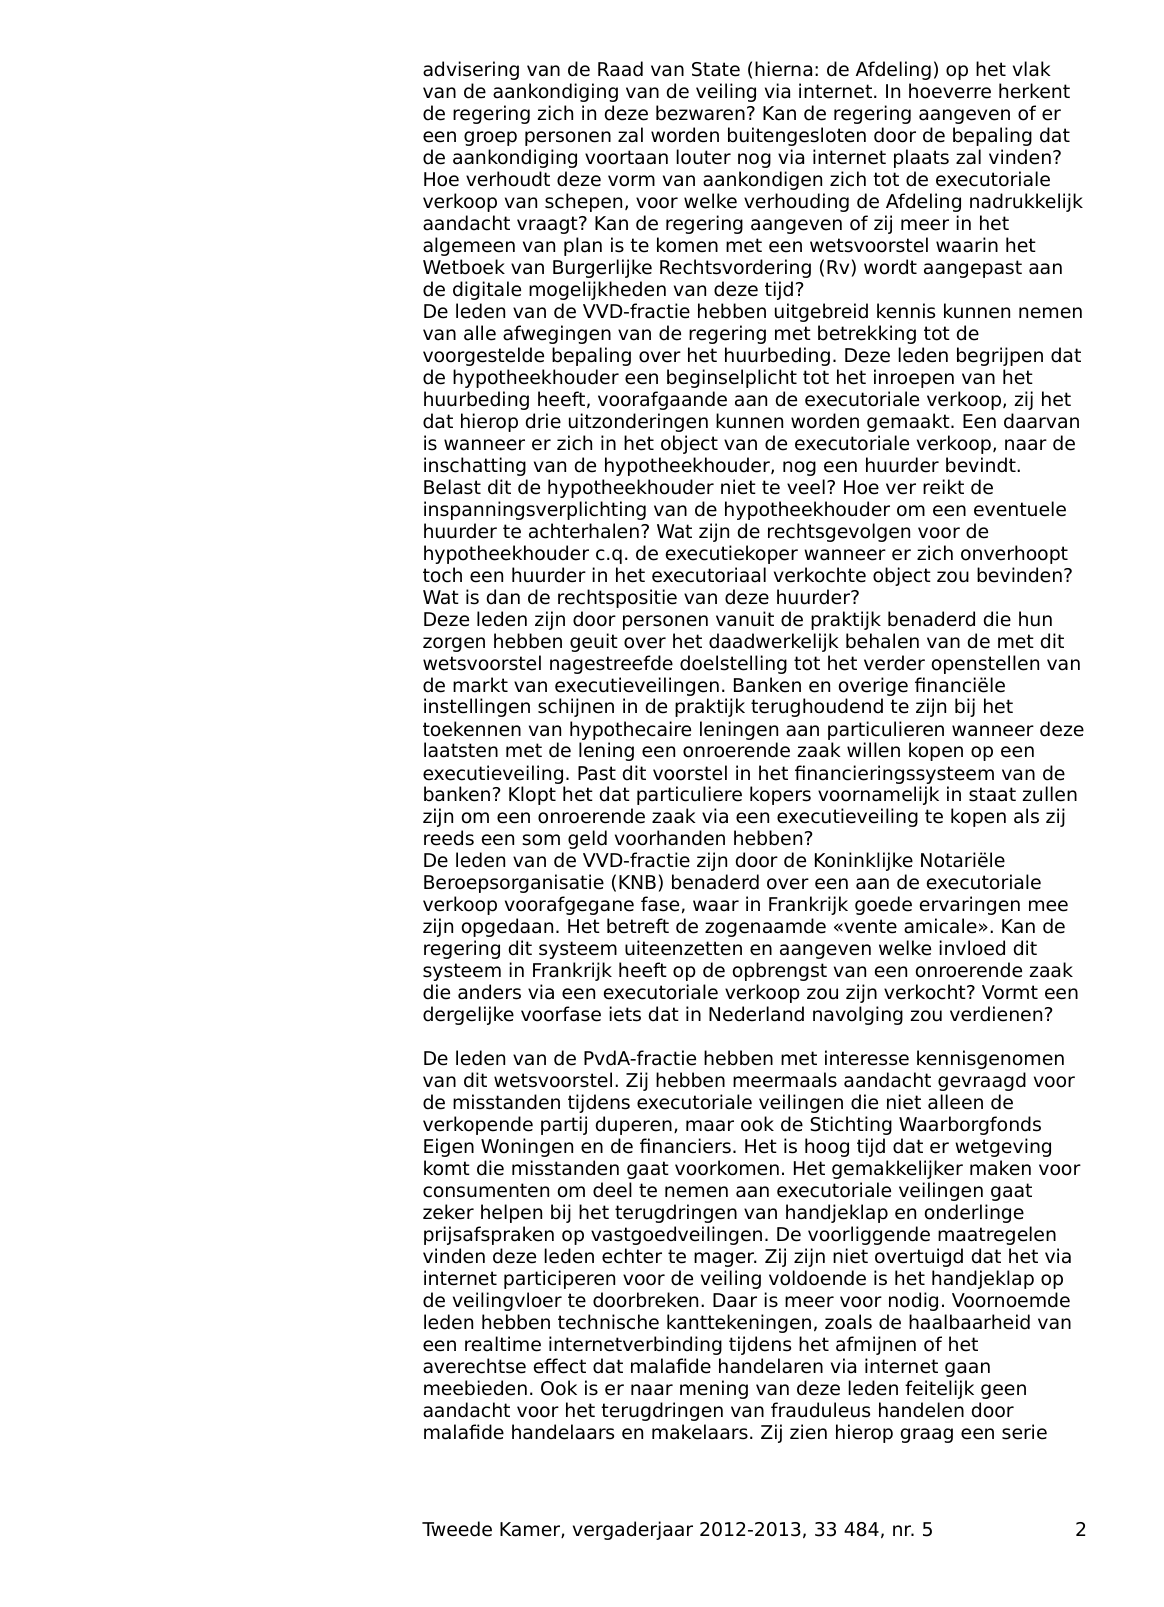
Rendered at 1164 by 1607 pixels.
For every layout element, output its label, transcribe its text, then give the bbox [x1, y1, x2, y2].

text advisering van de Raad van State (hierna: de Afdeling) op het vlak van de aankondiging van de veiling via internet. In hoeverre herkent de regering zich in deze bezwaren? Kan de regering aangeven of er een groep personen zal worden buitengesloten door de bepaling dat de aankondiging voortaan louter nog via internet plaats zal vinden? Hoe verhoudt deze vorm van aankondigen zich tot de executoriale verkoop van schepen, voor welke verhouding de Afdeling nadrukkelijk aandacht vraagt? Kan de regering aangeven of zij meer in het algemeen van plan is te komen met een wetsvoorstel waarin het Wetboek van Burgerlijke Rechtsvordering (Rv) wordt aangepast aan de digitale mogelijkheden van deze tijd? [422, 59, 1087, 301]
text De leden van de PvdA-fractie hebben met interesse kennisgenomen van dit wetsvoorstel. Zij hebben meermaals aandacht gevraagd voor de misstanden tijdens executoriale veilingen die niet alleen de verkopende partij duperen, maar ook de Stichting Waarborgfonds Eigen Woningen en de financiers. Het is hoog tijd dat er wetgeving komt die misstanden gaat voorkomen. Het gemakkelijker maken voor consumenten om deel te nemen aan executoriale veilingen gaat zeker helpen bij het terugdringen van handjeklap en onderlinge prijsafspraken op vastgoedveilingen. De voorliggende maatregelen vinden deze leden echter te mager. Zij zijn niet overtuigd dat het via internet participeren voor de veiling voldoende is het handjeklap op de veilingvloer te doorbreken. Daar is meer voor nodig. Voornoemde leden hebben technische kanttekeningen, zoals de haalbaarheid van een realtime internetverbinding tijdens het afmijnen of het averechtse effect dat malafide handelaren via internet gaan meebieden. Ook is er naar mening van deze leden feitelijk geen aandacht voor het terugdringen van frauduleus handelen door malafide handelaars en makelaars. Zij zien hierop graag een serie [422, 1048, 1087, 1444]
text De leden van de VVD-fractie hebben uitgebreid kennis kunnen nemen van alle afwegingen van de regering met betrekking tot de voorgestelde bepaling over het huurbeding. Deze leden begrijpen dat de hypotheekhouder een beginselplicht tot het inroepen van het huurbeding heeft, voorafgaande aan de executoriale verkoop, zij het dat hierop drie uitzonderingen kunnen worden gemaakt. Een daarvan is wanneer er zich in het object van de executoriale verkoop, naar de inschatting van de hypotheekhouder, nog een huurder bevindt. Belast dit de hypotheekhouder niet te veel? Hoe ver reikt de inspanningsverplichting van de hypotheekhouder om een eventuele huurder te achterhalen? Wat zijn de rechtsgevolgen voor de hypotheekhouder c.q. de executiekoper wanneer er zich onverhoopt toch een huurder in het executoriaal verkochte object zou bevinden? Wat is dan de rechtspositie van deze huurder? [422, 301, 1087, 608]
text De leden van de VVD-fractie zijn door de Koninklijke Notariële Beroepsorganisatie (KNB) benaderd over een aan de executoriale verkoop voorafgegane fase, waar in Frankrijk goede ervaringen mee zijn opgedaan. Het betreft de zogenaamde «vente amicale». Kan de regering dit systeem uiteenzetten en aangeven welke invloed dit systeem in Frankrijk heeft op de opbrengst van een onroerende zaak die anders via een executoriale verkoop zou zijn verkocht? Vormt een dergelijke voorfase iets dat in Nederland navolging zou verdienen? [422, 850, 1087, 1026]
text Deze leden zijn door personen vanuit de praktijk benaderd die hun zorgen hebben geuit over het daadwerkelijk behalen van de met dit wetsvoorstel nagestreefde doelstelling tot het verder openstellen van de markt van executieveilingen. Banken en overige financiële instellingen schijnen in de praktijk terughoudend te zijn bij het toekennen van hypothecaire leningen aan particulieren wanneer deze laatsten met de lening een onroerende zaak willen kopen op een executieveiling. Past dit voorstel in het financieringssysteem van de banken? Klopt het dat particuliere kopers voornamelijk in staat zullen zijn om een onroerende zaak via een executieveiling te kopen als zij reeds een som geld voorhanden hebben? [422, 608, 1087, 850]
